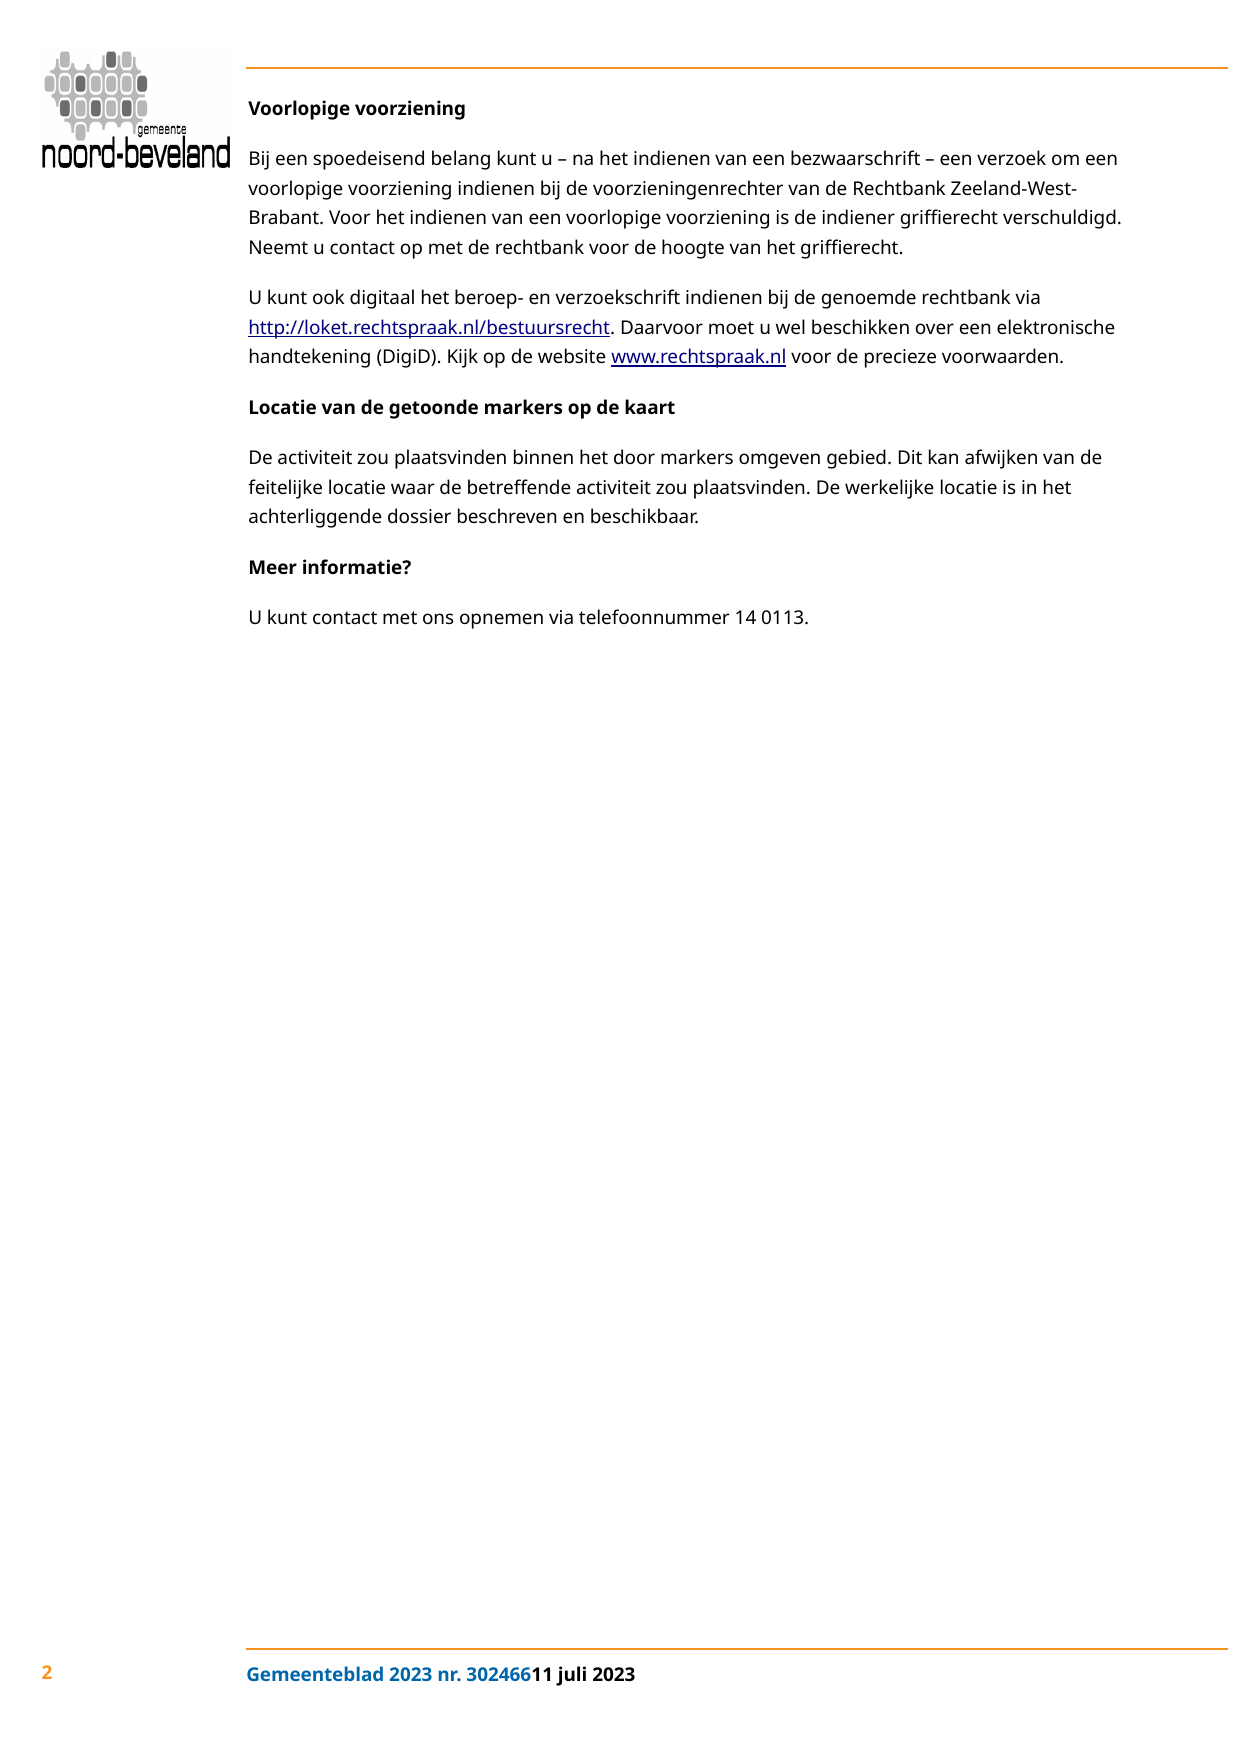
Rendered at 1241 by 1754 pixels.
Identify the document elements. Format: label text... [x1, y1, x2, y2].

text U kunt ook digitaal het beroep- en verzoekschrift indienen bij de genoemde rechtbank via http://loket.rechtspraak.nl/bestuursrecht. Daarvoor moet u wel beschikken over een elektronische handtekening (DigiD). Kijk op de website www.rechtspraak.nl voor de precieze voorwaarden. [248, 284, 1152, 369]
text De activiteit zou plaatsvinden binnen het door markers omgeven gebied. Dit kan afwijken van de feitelijke locatie waar de betreffende activiteit zou plaatsvinden. De werkelijke locatie is in het achterliggende dossier beschreven en beschikbaar. [248, 444, 1152, 529]
text Locatie van de getoonde markers op de kaart [248, 394, 1152, 420]
text U kunt contact met ons opnemen via telefoonnummer 14 0113. [248, 604, 1152, 630]
text Meer informatie? [248, 554, 1152, 580]
text Voorlopige voorziening [248, 95, 1152, 121]
picture [41, 47, 231, 172]
text Bij een spoedeisend belang kunt u – na het indienen van een bezwaarschrift – een verzoek om een voorlopige voorziening indienen bij de voorzieningenrechter van de Rechtbank Zeeland-West-Brabant. Voor het indienen van een voorlopige voorziening is de indiener griffierecht verschuldigd. Neemt u contact op met de rechtbank voor de hoogte van het griffierecht. [248, 145, 1152, 260]
